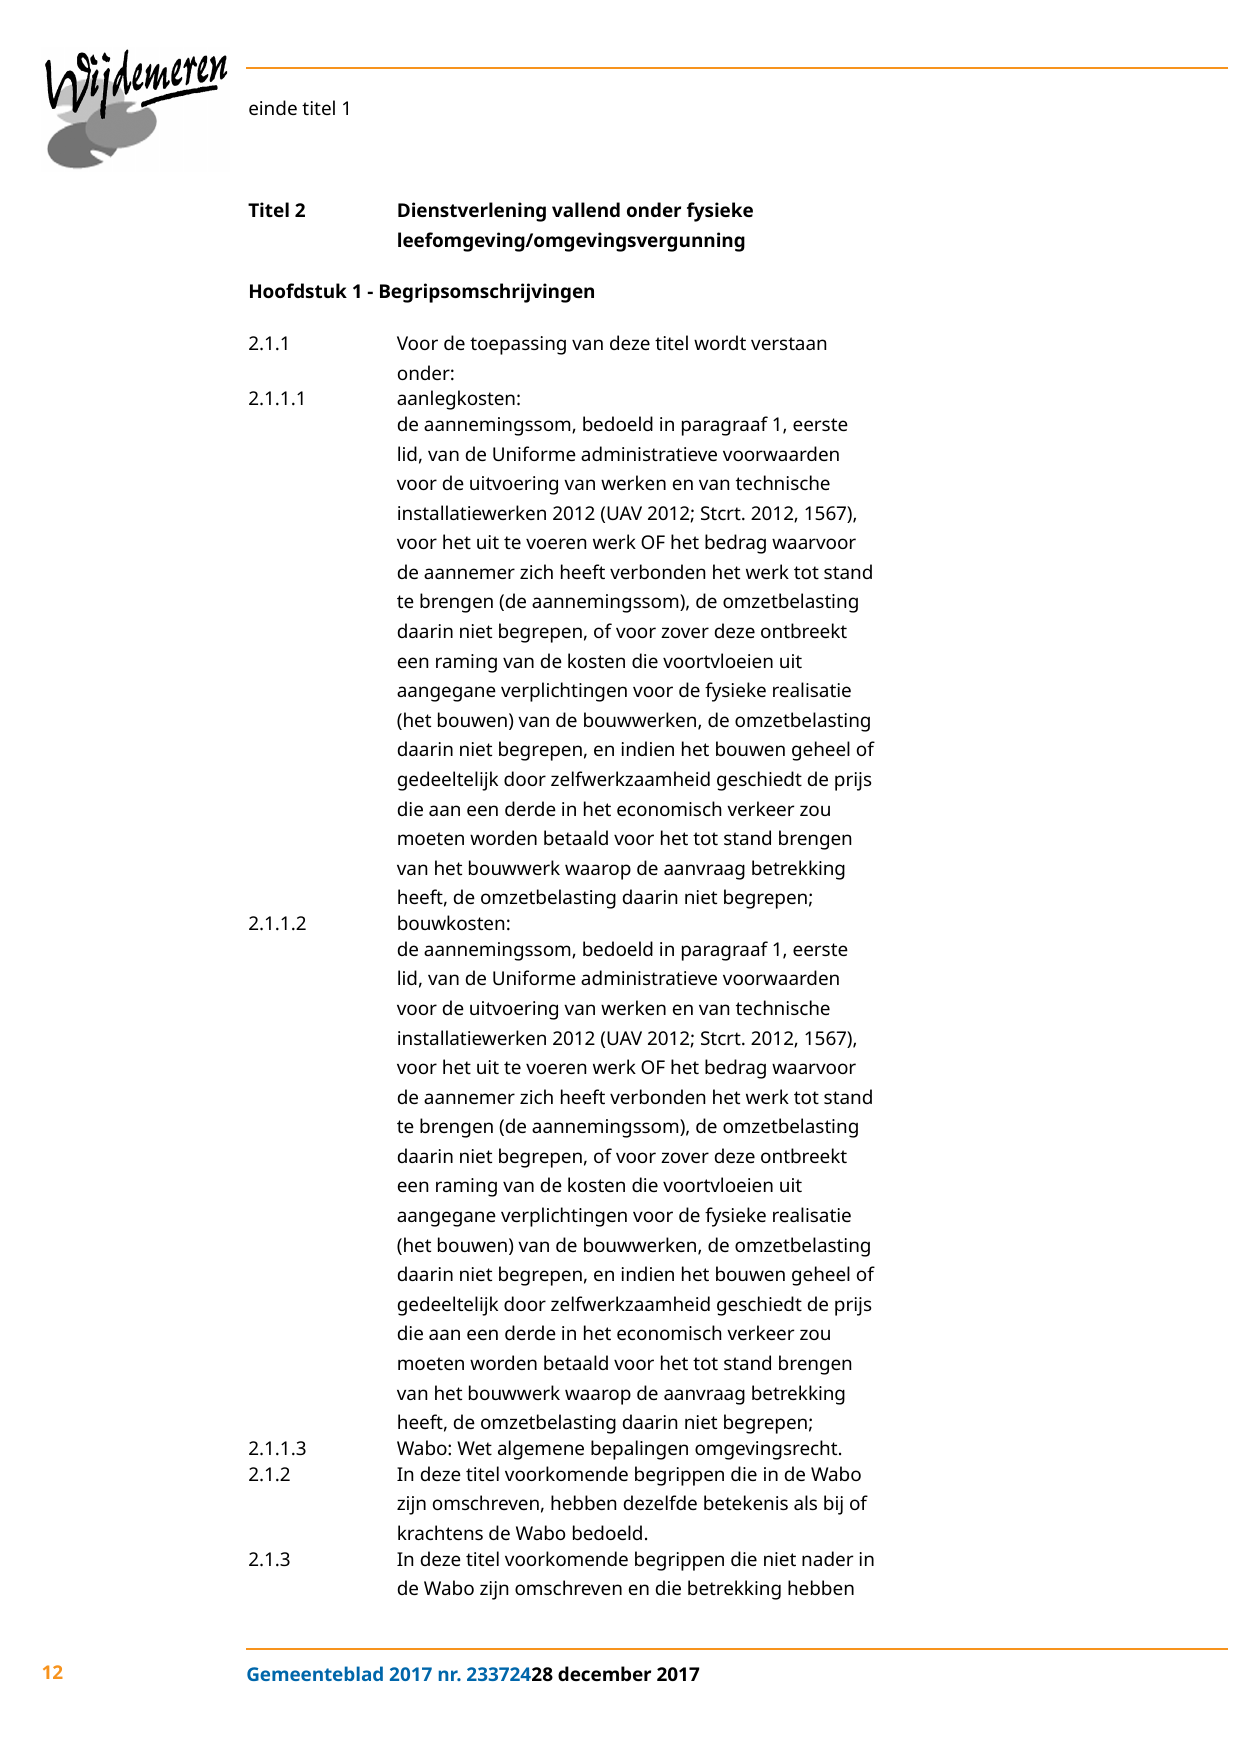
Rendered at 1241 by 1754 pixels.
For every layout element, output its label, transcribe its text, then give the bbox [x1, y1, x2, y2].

table_cell [397, 172, 878, 198]
table_cell [878, 386, 1015, 411]
table_cell 2.1.1.2 [248, 910, 397, 936]
table_cell [1015, 95, 1152, 121]
table_cell [1015, 330, 1152, 386]
table_cell [1015, 1546, 1152, 1601]
table_cell [1015, 172, 1152, 198]
table_cell [878, 936, 1015, 1435]
table_cell [878, 1461, 1015, 1546]
table_cell [878, 305, 1015, 330]
table_cell [1015, 1435, 1152, 1461]
table_cell [878, 910, 1015, 936]
table_cell [248, 121, 397, 146]
table_cell [1015, 305, 1152, 330]
table_cell de aannemingssom, bedoeld in paragraaf 1, eerste lid, van de Uniforme administratieve voorwaarden voor de uitvoering van werken en van technische installatiewerken 2012 (UAV 2012; Stcrt. 2012, 1567), voor het uit te voeren werk OF het bedrag waarvoor de aannemer zich heeft verbonden het werk tot stand te brengen (de aannemingssom), de omzetbelasting daarin niet begrepen, of voor zover deze ontbreekt een raming van de kosten die voortvloeien uit aangegane verplichtingen voor de fysieke realisatie (het bouwen) van de bouwwerken, de omzetbelasting daarin niet begrepen, en indien het bouwen geheel of gedeeltelijk door zelfwerkzaamheid geschiedt de prijs die aan een derde in het economisch verkeer zou moeten worden betaald voor het tot stand brengen van het bouwwerk waarop de aanvraag betrekking heeft, de omzetbelasting daarin niet begrepen; [397, 936, 878, 1435]
picture [41, 47, 231, 172]
table_cell [1015, 198, 1152, 253]
table_cell [1015, 121, 1152, 146]
table_cell [248, 146, 397, 172]
table_cell [248, 253, 397, 279]
table_cell [878, 95, 1015, 121]
table_cell [1015, 910, 1152, 936]
table_cell bouwkosten: [397, 910, 878, 936]
table_cell [1015, 386, 1152, 411]
table_cell [878, 1435, 1015, 1461]
table_cell [878, 279, 1015, 304]
table_cell 2.1.3 [248, 1546, 397, 1601]
table_cell [878, 1546, 1015, 1601]
table_cell Hoofdstuk 1 - Begripsomschrijvingen [248, 279, 878, 304]
table_cell [397, 253, 878, 279]
table_cell [878, 146, 1015, 172]
table_cell In deze titel voorkomende begrippen die niet nader in de Wabo zijn omschreven en die betrekking hebben [397, 1546, 878, 1601]
table_cell 2.1.2 [248, 1461, 397, 1546]
table_cell [878, 121, 1015, 146]
table_cell [1015, 146, 1152, 172]
table_cell einde titel 1 [248, 95, 397, 121]
table_cell [878, 330, 1015, 386]
table_cell [1015, 279, 1152, 304]
table_cell [248, 411, 397, 910]
table_cell [878, 198, 1015, 253]
table_cell 2.1.1.1 [248, 386, 397, 411]
table_cell Voor de toepassing van deze titel wordt verstaan onder: [397, 330, 878, 386]
table_cell [878, 411, 1015, 910]
table_cell [397, 146, 878, 172]
table_cell [397, 121, 878, 146]
table_cell [397, 95, 878, 121]
table_cell Titel 2 [248, 198, 397, 253]
table_cell [248, 172, 397, 198]
table_cell In deze titel voorkomende begrippen die in de Wabo zijn omschreven, hebben dezelfde betekenis als bij of krachtens de Wabo bedoeld. [397, 1461, 878, 1546]
table_cell [397, 305, 878, 330]
table_cell [878, 253, 1015, 279]
table_cell [248, 305, 397, 330]
table_cell aanlegkosten: [397, 386, 878, 411]
table_cell [1015, 253, 1152, 279]
table_cell [1015, 936, 1152, 1435]
table_cell [1015, 411, 1152, 910]
table_cell de aannemingssom, bedoeld in paragraaf 1, eerste lid, van de Uniforme administratieve voorwaarden voor de uitvoering van werken en van technische installatiewerken 2012 (UAV 2012; Stcrt. 2012, 1567), voor het uit te voeren werk OF het bedrag waarvoor de aannemer zich heeft verbonden het werk tot stand te brengen (de aannemingssom), de omzetbelasting daarin niet begrepen, of voor zover deze ontbreekt een raming van de kosten die voortvloeien uit aangegane verplichtingen voor de fysieke realisatie (het bouwen) van de bouwwerken, de omzetbelasting daarin niet begrepen, en indien het bouwen geheel of gedeeltelijk door zelfwerkzaamheid geschiedt de prijs die aan een derde in het economisch verkeer zou moeten worden betaald voor het tot stand brengen van het bouwwerk waarop de aanvraag betrekking heeft, de omzetbelasting daarin niet begrepen; [397, 411, 878, 910]
table_cell [1015, 1461, 1152, 1546]
table_cell [248, 936, 397, 1435]
table_cell [878, 172, 1015, 198]
table_cell Dienstverlening vallend onder fysieke leefomgeving/omgevingsvergunning [397, 198, 878, 253]
table_cell Wabo: Wet algemene bepalingen omgevingsrecht. [397, 1435, 878, 1461]
table_cell 2.1.1 [248, 330, 397, 386]
table_cell 2.1.1.3 [248, 1435, 397, 1461]
